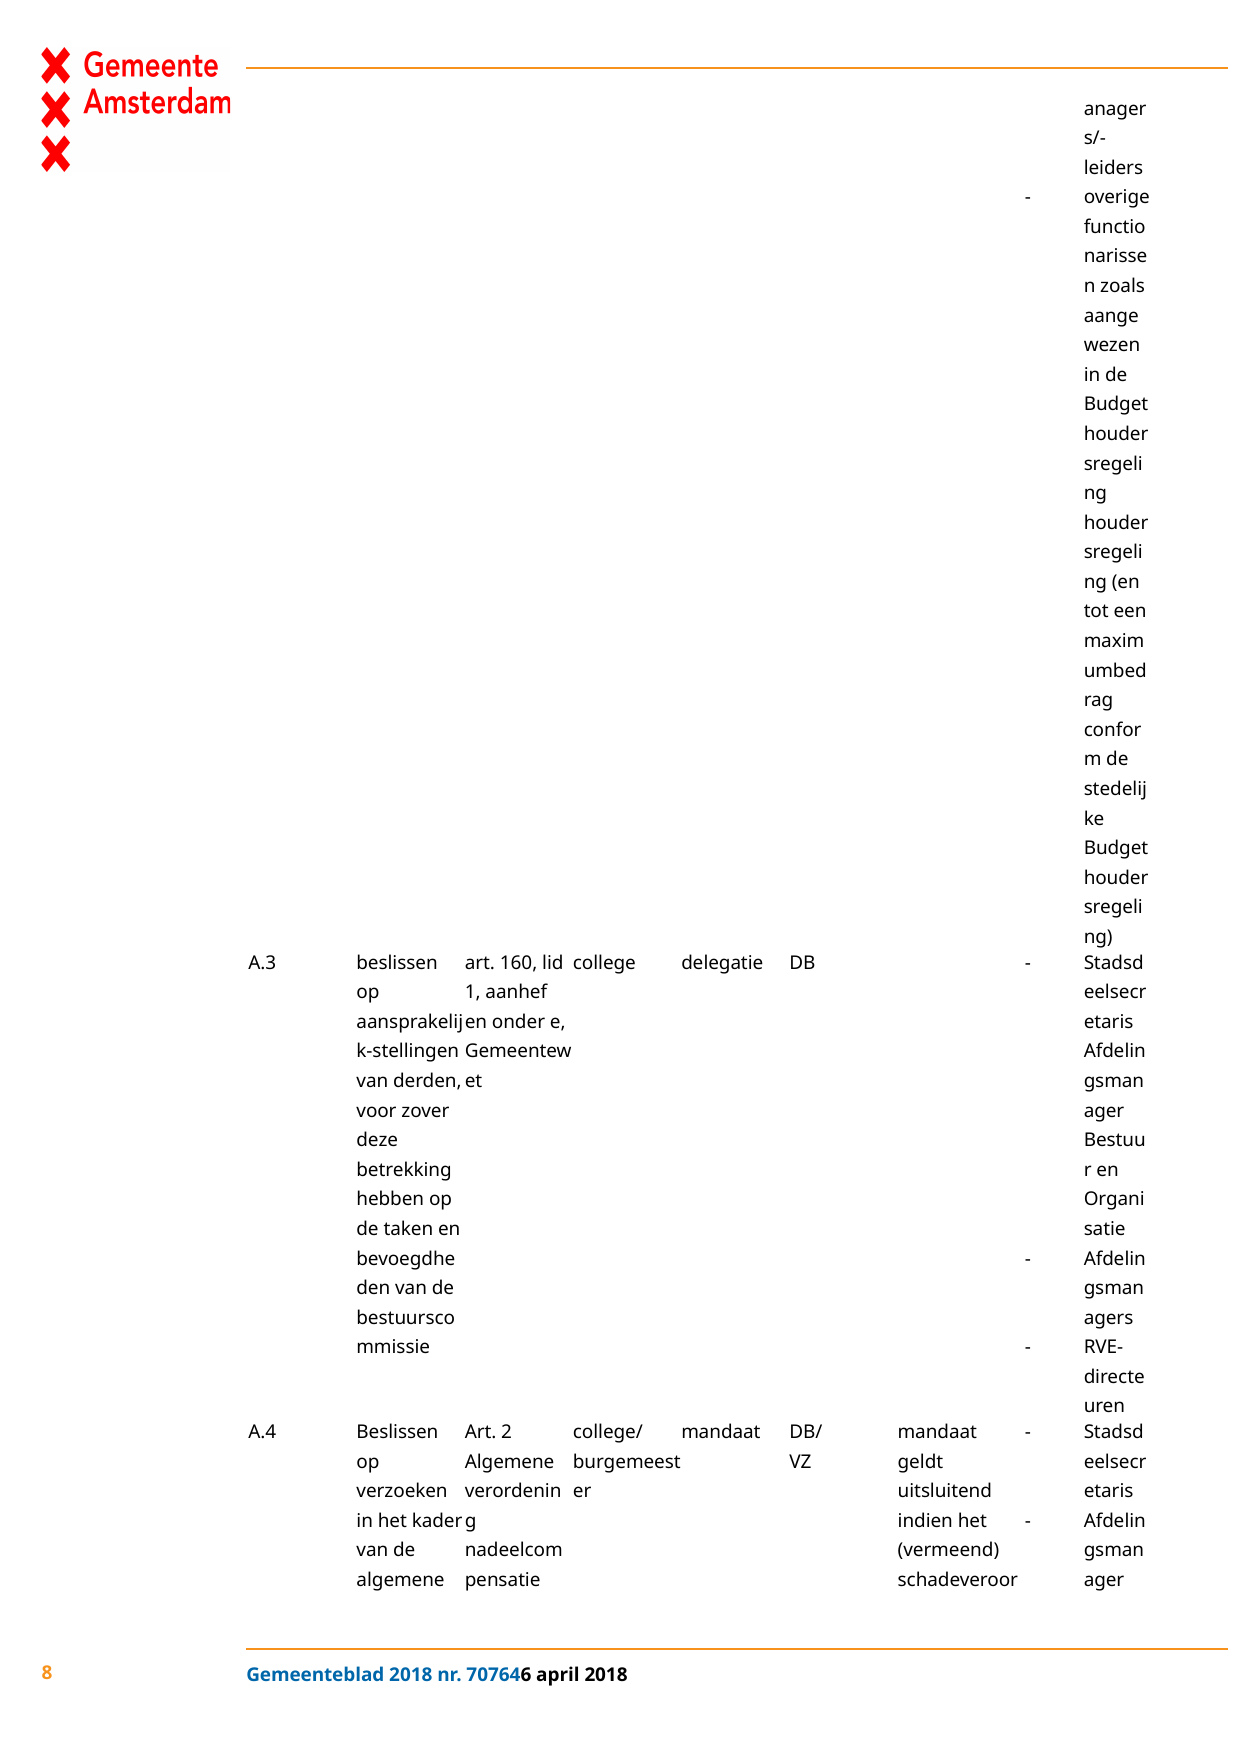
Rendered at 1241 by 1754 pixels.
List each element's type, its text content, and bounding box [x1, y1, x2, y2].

table_cell [356, 95, 464, 949]
table_cell mandaat geldt uitsluitend indien het (vermeend) schadeveroor [898, 1418, 1024, 1592]
table_cell anagers/-leiders overige functionarissen zoals aangewezen in de Budgethoudersregeling houdersregeling (en tot een maximumbedrag conform de stedelijke Budgethoudersregeling) [1025, 95, 1152, 949]
table_cell college/ burgemeester [573, 1418, 681, 1592]
table_cell beslissen op aansprakelijk-stellingen van derden, voor zover deze betrekking hebben op de taken en bevoegdheden van de bestuurscommissie [356, 949, 464, 1418]
table_cell Stadsdeelsecretaris Afdelingsmanager Bestuur en Organisatie Afdelingsmanagers RVE-directeuren [1025, 949, 1152, 1418]
table_cell A.4 [248, 1418, 356, 1592]
table_cell [898, 949, 1024, 1418]
table_cell Beslissen op verzoeken in het kader van de algemene [356, 1418, 464, 1592]
table_cell DB/ VZ [789, 1418, 897, 1592]
picture [41, 47, 231, 172]
table_cell A.3 [248, 949, 356, 1418]
table_cell Art. 2 Algemene verordening nadeelcompensatie [465, 1418, 573, 1592]
table_cell [573, 95, 681, 949]
table_cell art. 160, lid 1, aanhef en onder e, Gemeentewet [465, 949, 573, 1418]
table_cell DB [789, 949, 897, 1418]
table_cell [248, 95, 356, 949]
table_cell [465, 95, 573, 949]
table_cell [789, 95, 897, 949]
table_cell college [573, 949, 681, 1418]
table_cell [898, 95, 1024, 949]
table_cell mandaat [681, 1418, 789, 1592]
table_cell delegatie [681, 949, 789, 1418]
table_cell Stadsdeelsecretaris Afdelingsmanager [1025, 1418, 1152, 1592]
table_cell [681, 95, 789, 949]
